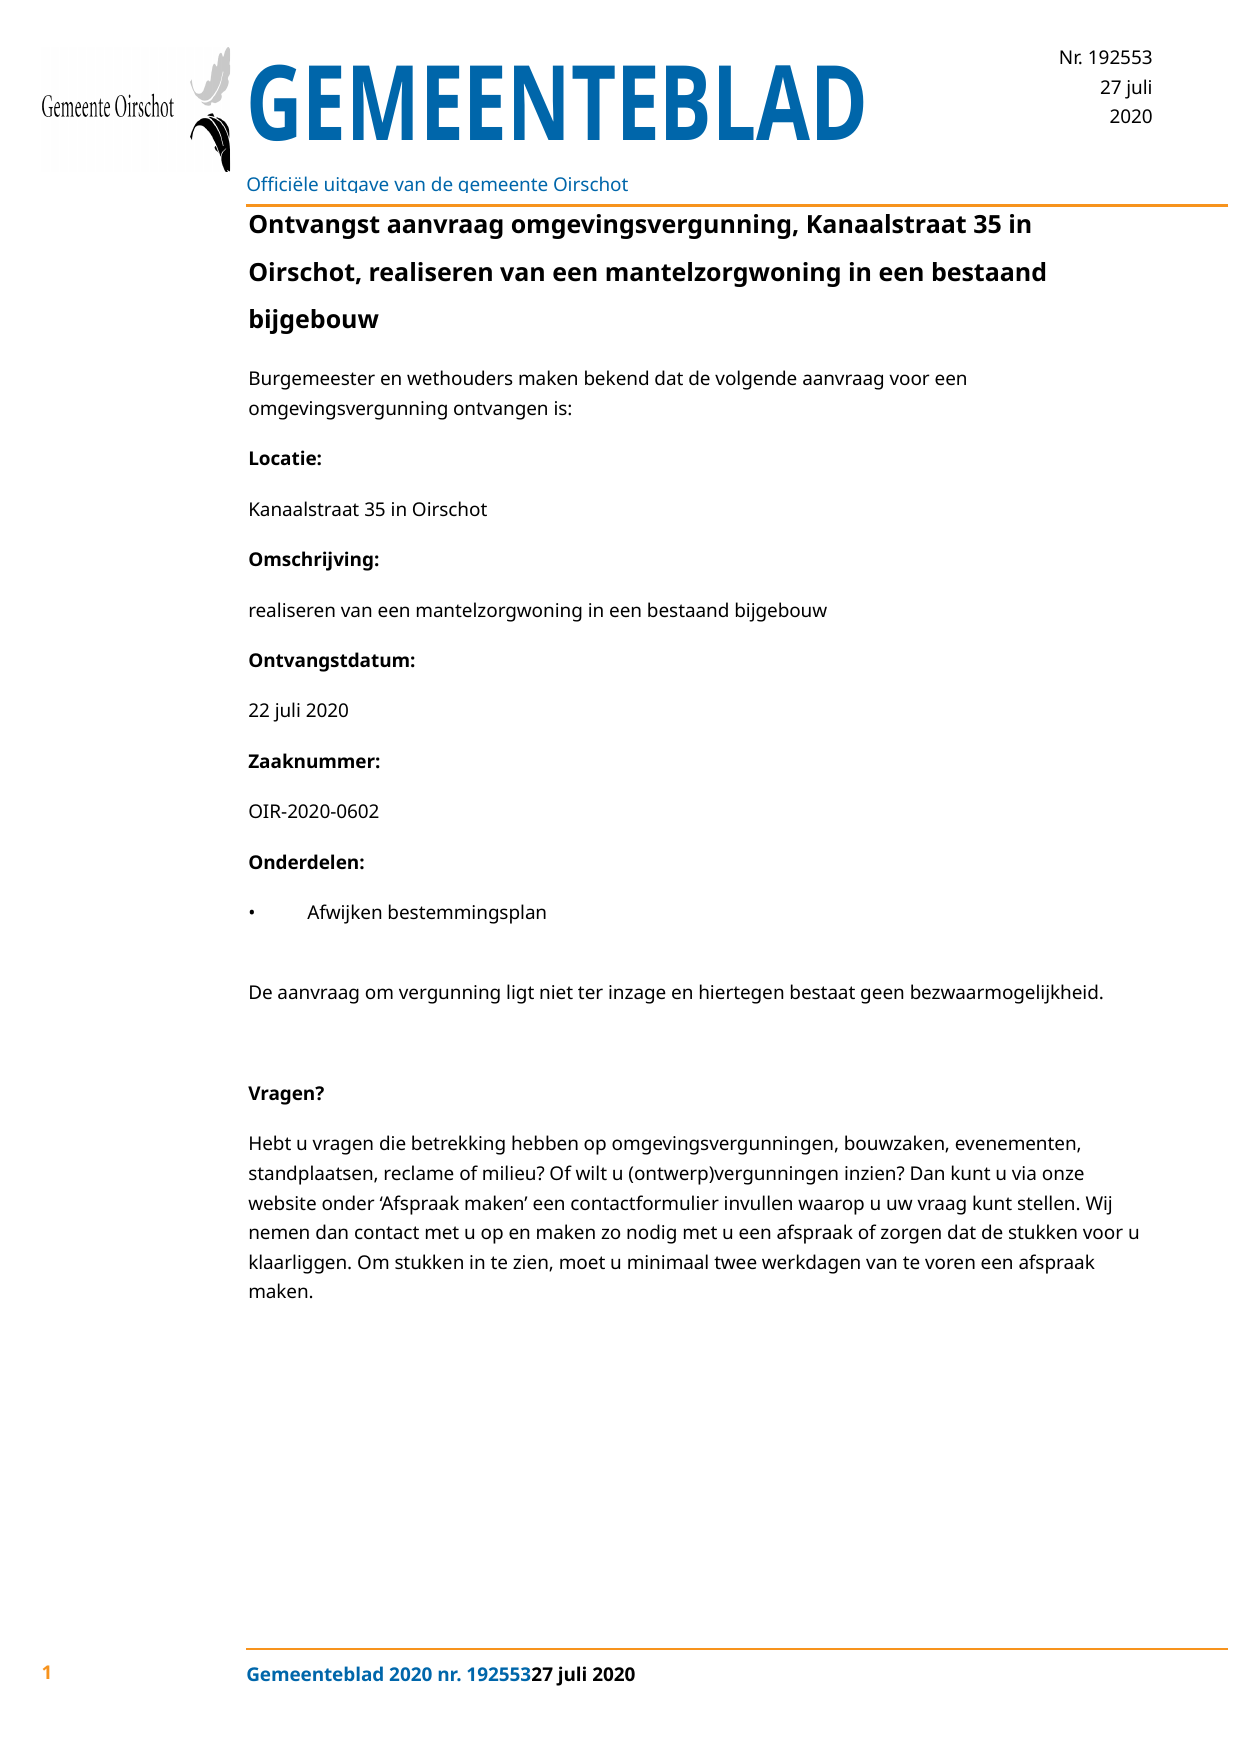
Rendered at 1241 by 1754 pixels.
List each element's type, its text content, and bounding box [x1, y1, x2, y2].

text Burgemeester en wethouders maken bekend dat de volgende aanvraag voor een omgevingsvergunning ontvangen is: [248, 366, 1152, 421]
list Afwijken bestemmingsplan [248, 899, 1152, 925]
text Hebt u vragen die betrekking hebben op omgevingsvergunningen, bouwzaken, evenementen, standplaatsen, reclame of milieu? Of wilt u (ontwerp)vergunningen inzien? Dan kunt u via onze website onder ‘Afspraak maken’ een contactformulier invullen waarop u uw vraag kunt stellen. Wij nemen dan contact met u op en maken zo nodig met u een afspraak of zorgen dat de stukken voor u klaarliggen. Om stukken in te zien, moet u minimaal twee werkdagen van te voren een afspraak maken. [248, 1131, 1152, 1304]
text OIR-2020-0602 [248, 798, 1152, 824]
text De aanvraag om vergunning ligt niet ter inzage en hiertegen bestaat geen bezwaarmogelijkheid. [248, 979, 1152, 1005]
picture [41, 47, 231, 172]
text Ontvangst aanvraag omgevingsvergunning, Kanaalstraat 35 in Oirschot, realiseren van een mantelzorgwoning in een bestaand bijgebouw [248, 207, 1152, 336]
text Zaaknummer: [248, 748, 1152, 774]
text realiseren van een mantelzorgwoning in een bestaand bijgebouw [248, 597, 1152, 622]
text Ontvangstdatum: [248, 647, 1152, 673]
text 22 juli 2020 [248, 698, 1152, 723]
text Omschrijving: [248, 546, 1152, 572]
text Locatie: [248, 446, 1152, 471]
text Kanaalstraat 35 in Oirschot [248, 496, 1152, 522]
text Vragen? [248, 1080, 1152, 1106]
text Onderdelen: [248, 849, 1152, 874]
